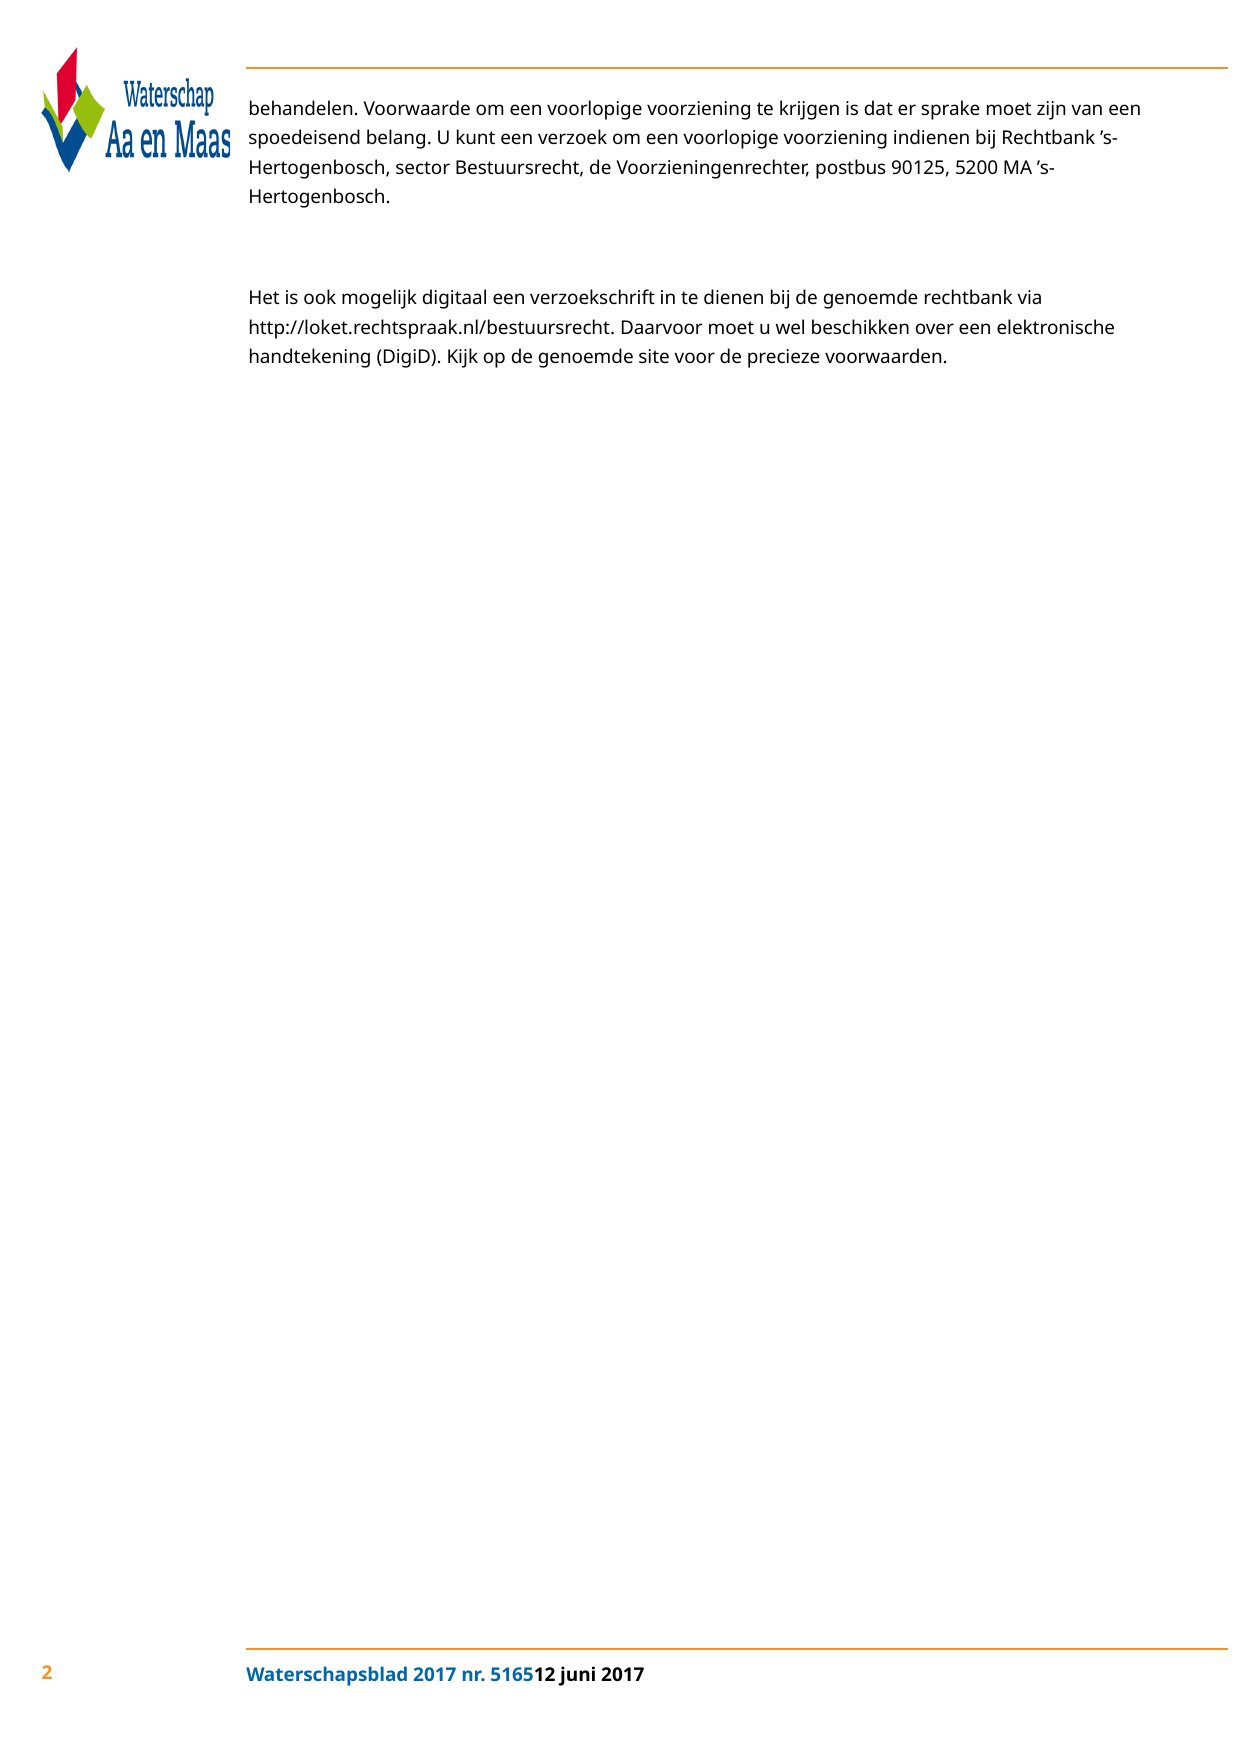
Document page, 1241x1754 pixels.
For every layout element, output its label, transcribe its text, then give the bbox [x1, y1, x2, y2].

text Het is ook mogelijk digitaal een verzoekschrift in te dienen bij de genoemde rechtbank via http://loket.rechtspraak.nl/bestuursrecht. Daarvoor moet u wel beschikken over een elektronische handtekening (DigiD). Kijk op de genoemde site voor de precieze voorwaarden. [248, 284, 1152, 369]
picture [41, 47, 231, 172]
text behandelen. Voorwaarde om een voorlopige voorziening te krijgen is dat er sprake moet zijn van een spoedeisend belang. U kunt een verzoek om een voorlopige voorziening indienen bij Rechtbank ’s-Hertogenbosch, sector Bestuursrecht, de Voorzieningenrechter, postbus 90125, 5200 MA ’s-Hertogenbosch. [248, 95, 1152, 209]
